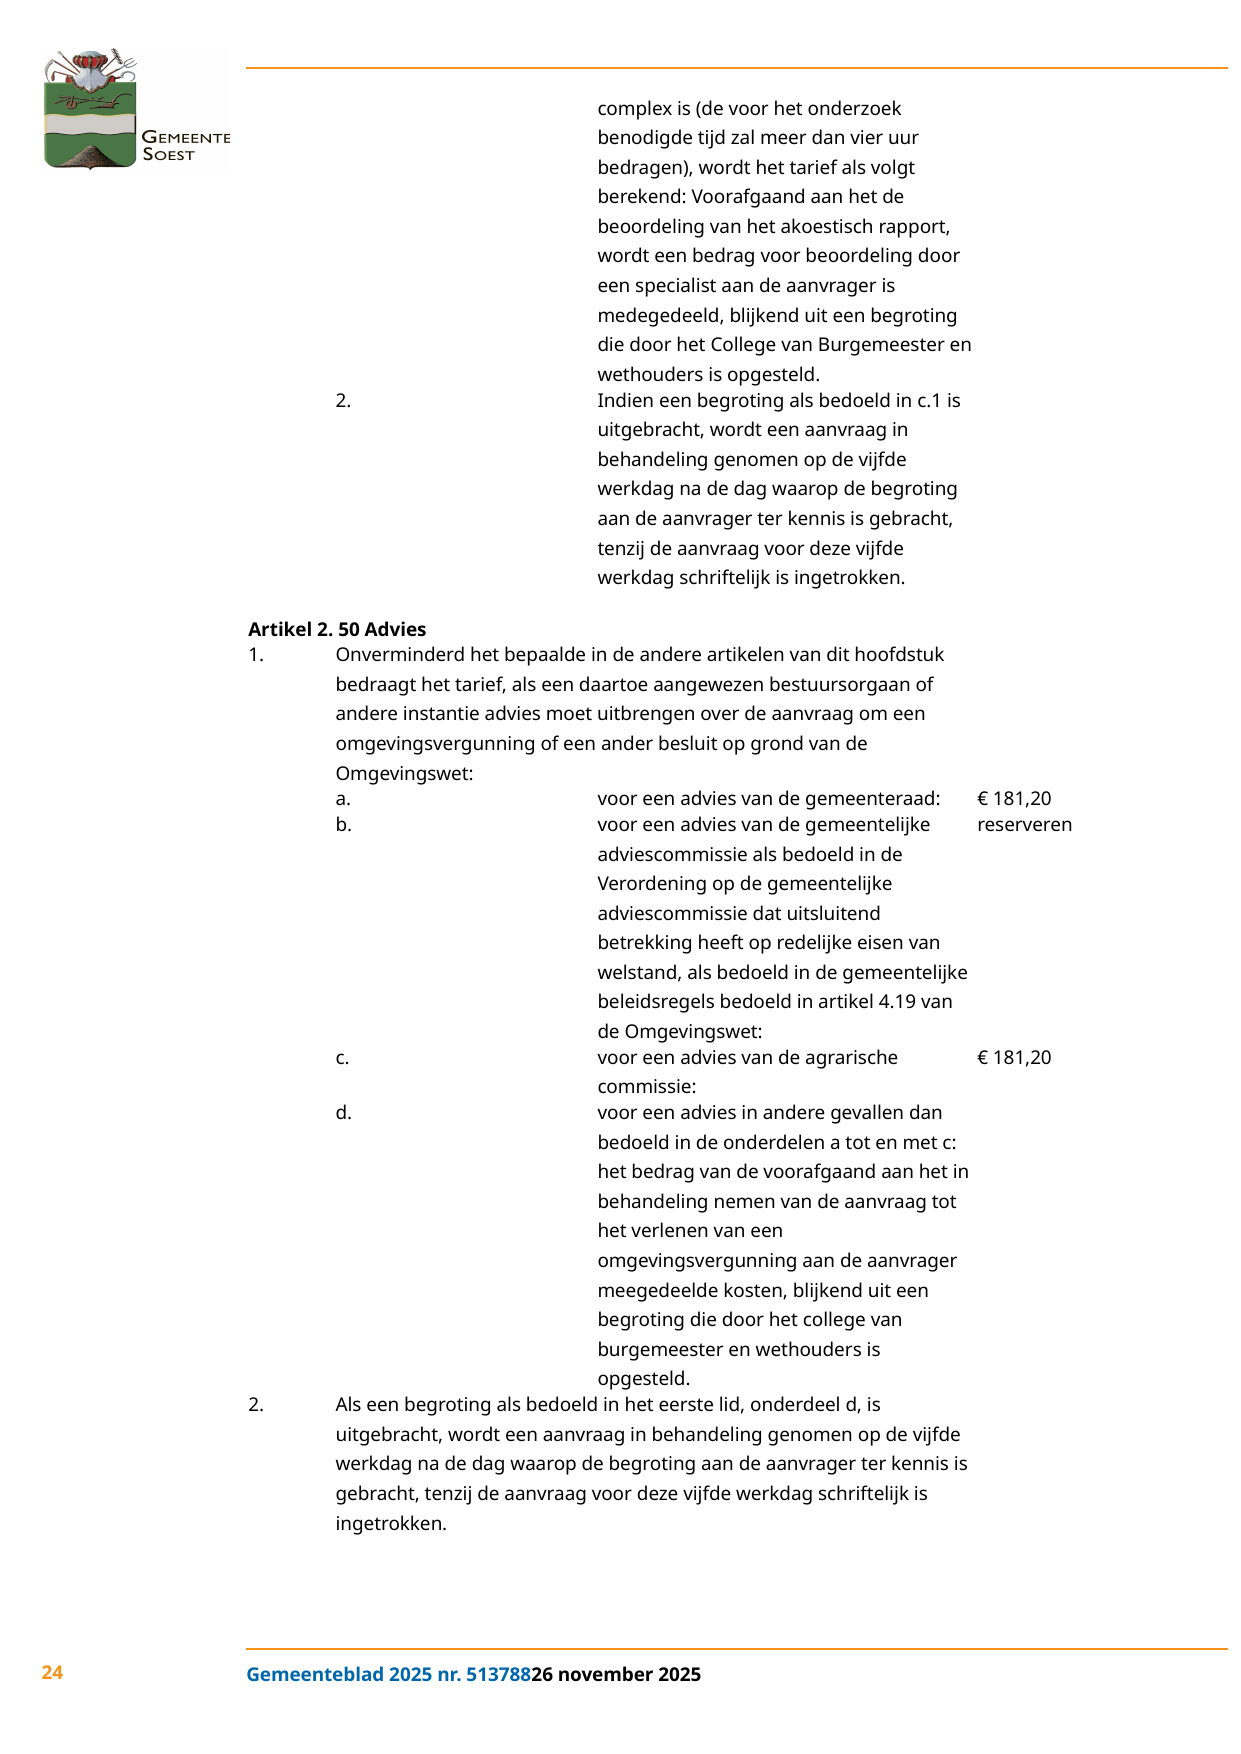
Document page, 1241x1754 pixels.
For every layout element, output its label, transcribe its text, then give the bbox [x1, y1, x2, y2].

table_cell voor een advies van de gemeentelijke adviescommissie als bedoeld in de Verordening op de gemeentelijke adviescommissie dat uitsluitend betrekking heeft op redelijke eisen van welstand, als bedoeld in de gemeentelijke beleidsregels bedoeld in artikel 4.19 van de Omgevingswet: [597, 811, 977, 1044]
table_cell € 181,20 [977, 786, 1152, 811]
table_cell [248, 1535, 977, 1591]
table_cell € 181,20 [977, 1044, 1152, 1099]
table_cell complex is (de voor het onderzoek benodigde tijd zal meer dan vier uur bedragen), wordt het tarief als volgt berekend: Voorafgaand aan het de beoordeling van het akoestisch rapport, wordt een bedrag voor beoordeling door een specialist aan de aanvrager is medegedeeld, blijkend uit een begroting die door het College van Burgemeester en wethouders is opgesteld. [597, 95, 977, 387]
table_cell [977, 1535, 1152, 1591]
table_cell 2. [248, 1391, 335, 1535]
table_cell [248, 786, 335, 811]
table_cell [977, 95, 1152, 387]
table_cell b. [335, 811, 597, 1044]
table_cell [335, 95, 597, 387]
table_cell [248, 1099, 335, 1391]
table_cell a. [335, 786, 597, 811]
table_cell [248, 95, 335, 387]
table_cell [248, 811, 335, 1044]
table_cell voor een advies van de agrarische commissie: [597, 1044, 977, 1099]
table_cell [248, 590, 977, 616]
table_cell [977, 1099, 1152, 1391]
table_cell [977, 590, 1152, 616]
table_cell [977, 616, 1152, 641]
table_cell c. [335, 1044, 597, 1099]
table_cell voor een advies van de gemeenteraad: [597, 786, 977, 811]
table_cell [248, 1044, 335, 1099]
table_cell Onverminderd het bepaalde in de andere artikelen van dit hoofdstuk bedraagt het tarief, als een daartoe aangewezen bestuursorgaan of andere instantie advies moet uitbrengen over de aanvraag om een omgevingsvergunning of een ander besluit op grond van de Omgevingswet: [335, 641, 977, 786]
table_cell Indien een begroting als bedoeld in c.1 is uitgebracht, wordt een aanvraag in behandeling genomen op de vijfde werkdag na de dag waarop de begroting aan de aanvrager ter kennis is gebracht, tenzij de aanvraag voor deze vijfde werkdag schriftelijk is ingetrokken. [597, 387, 977, 590]
table_cell Als een begroting als bedoeld in het eerste lid, onderdeel d, is uitgebracht, wordt een aanvraag in behandeling genomen op de vijfde werkdag na de dag waarop de begroting aan de aanvrager ter kennis is gebracht, tenzij de aanvraag voor deze vijfde werkdag schriftelijk is ingetrokken. [335, 1391, 977, 1535]
table_cell voor een advies in andere gevallen dan bedoeld in de onderdelen a tot en met c: het bedrag van de voorafgaand aan het in behandeling nemen van de aanvraag tot het verlenen van een omgevingsvergunning aan de aanvrager meegedeelde kosten, blijkend uit een begroting die door het college van burgemeester en wethouders is opgesteld. [597, 1099, 977, 1391]
table_cell [977, 641, 1152, 786]
table_cell 1. [248, 641, 335, 786]
picture [41, 47, 231, 172]
table_cell d. [335, 1099, 597, 1391]
table_cell 2. [335, 387, 597, 590]
table_cell [248, 387, 335, 590]
table_cell [977, 1391, 1152, 1535]
table_cell reserveren [977, 811, 1152, 1044]
table_cell [977, 387, 1152, 590]
table_cell Artikel 2. 50 Advies [248, 616, 977, 641]
